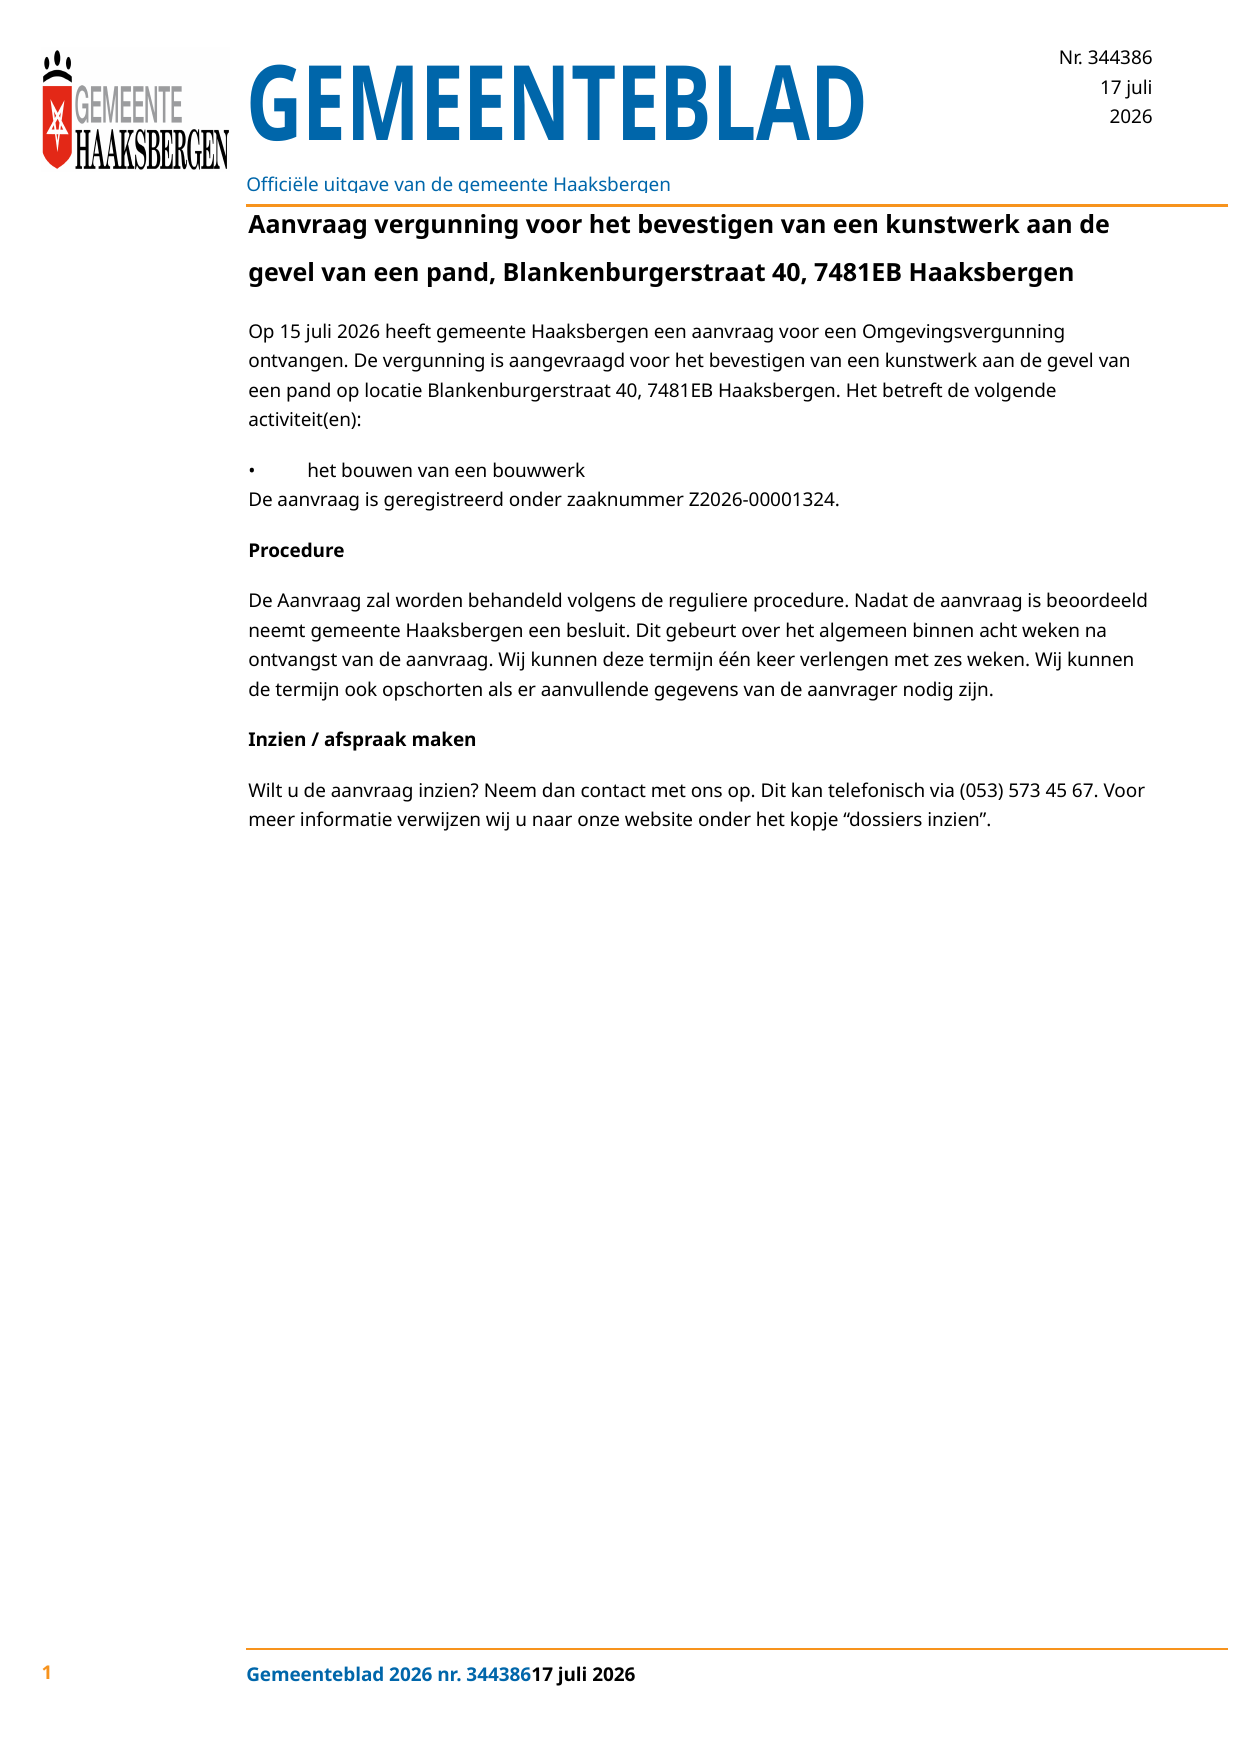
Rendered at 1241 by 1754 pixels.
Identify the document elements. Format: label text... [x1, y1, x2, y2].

text Aanvraag vergunning voor het bevestigen van een kunstwerk aan de gevel van een pand, Blankenburgerstraat 40, 7481EB Haaksbergen [248, 207, 1152, 288]
text De aanvraag is geregistreerd onder zaaknummer Z2026-00001324. [248, 487, 1152, 512]
text De Aanvraag zal worden behandeld volgens de reguliere procedure. Nadat de aanvraag is beoordeeld neemt gemeente Haaksbergen een besluit. Dit gebeurt over het algemeen binnen acht weken na ontvangst van de aanvraag. Wij kunnen deze termijn één keer verlengen met zes weken. Wij kunnen de termijn ook opschorten als er aanvullende gegevens van de aanvrager nodig zijn. [248, 587, 1152, 702]
text Inzien / afspraak maken [248, 727, 1152, 752]
text Op 15 juli 2026 heeft gemeente Haaksbergen een aanvraag voor een Omgevingsvergunning ontvangen. De vergunning is aangevraagd voor het bevestigen van een kunstwerk aan de gevel van een pand op locatie Blankenburgerstraat 40, 7481EB Haaksbergen. Het betreft de volgende activiteit(en): [248, 318, 1152, 432]
picture [41, 47, 231, 172]
text Procedure [248, 537, 1152, 563]
text Wilt u de aanvraag inzien? Neem dan contact met ons op. Dit kan telefonisch via (053) 573 45 67. Voor meer informatie verwijzen wij u naar onze website onder het kopje “dossiers inzien”. [248, 777, 1152, 832]
list het bouwen van een bouwwerk [248, 457, 1152, 483]
